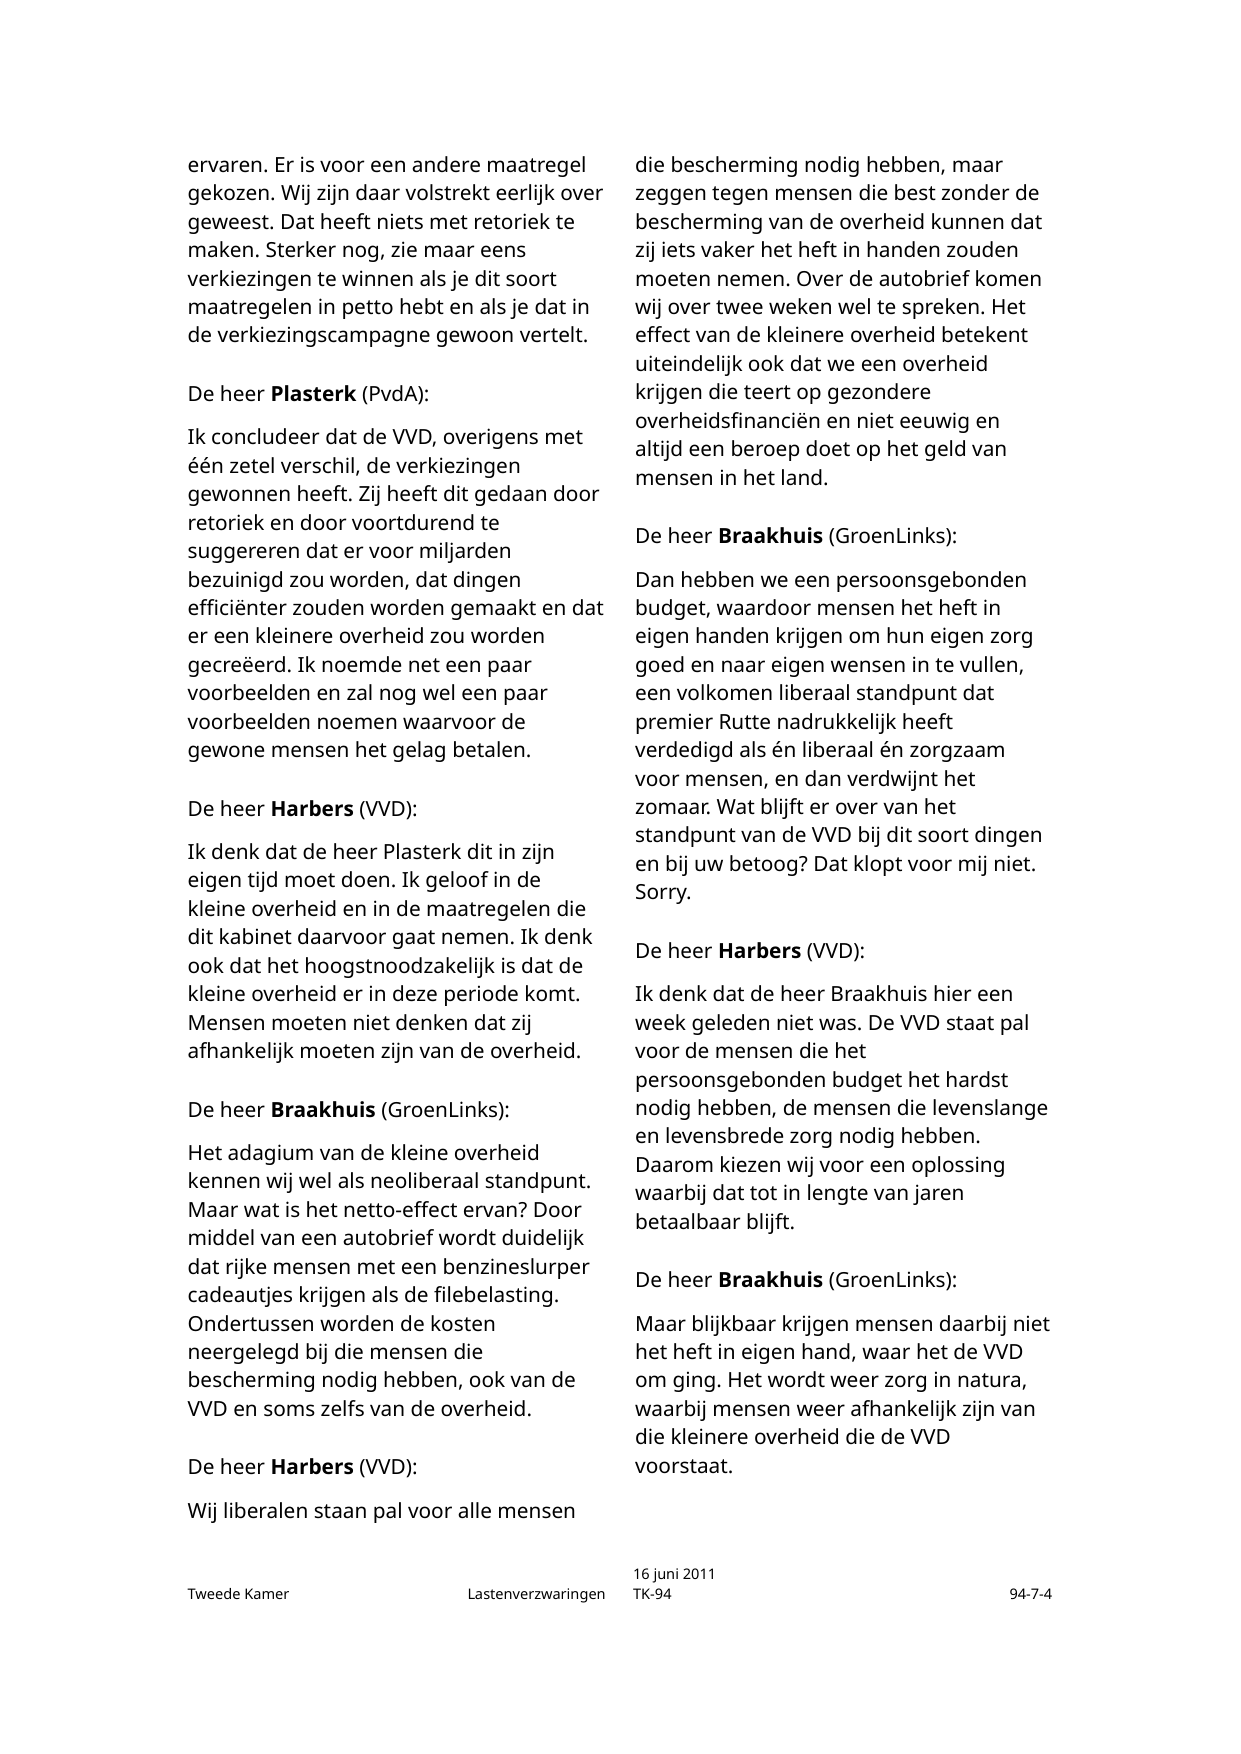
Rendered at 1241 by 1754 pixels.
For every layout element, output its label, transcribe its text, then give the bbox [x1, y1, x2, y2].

text die bescherming nodig hebben, maar zeggen tegen mensen die best zonder de bescherming van de overheid kunnen dat zij iets vaker het heft in handen zouden moeten nemen. Over de autobrief komen wij over twee weken wel te spreken. Het effect van de kleinere overheid betekent uiteindelijk ook dat we een overheid krijgen die teert op gezondere overheidsfinanciën en niet eeuwig en altijd een beroep doet op het geld van mensen in het land. [635, 150, 1053, 491]
text Wij liberalen staan pal voor alle mensen [187, 1496, 605, 1524]
text De heer Harbers (VVD): [635, 936, 1053, 964]
text De heer Braakhuis (GroenLinks): [635, 1265, 1053, 1294]
text Ik denk dat de heer Plasterk dit in zijn eigen tijd moet doen. Ik geloof in de kleine overheid en in de maatregelen die dit kabinet daarvoor gaat nemen. Ik denk ook dat het hoogstnoodzakelijk is dat de kleine overheid er in deze periode komt. Mensen moeten niet denken dat zij afhankelijk moeten zijn van de overheid. [187, 837, 605, 1065]
text De heer Plasterk (PvdA): [187, 379, 605, 407]
text De heer Braakhuis (GroenLinks): [187, 1095, 605, 1123]
text Dan hebben we een persoonsgebonden budget, waardoor mensen het heft in eigen handen krijgen om hun eigen zorg goed en naar eigen wensen in te vullen, een volkomen liberaal standpunt dat premier Rutte nadrukkelijk heeft verdedigd als én liberaal én zorgzaam voor mensen, en dan verdwijnt het zomaar. Wat blijft er over van het standpunt van de VVD bij dit soort dingen en bij uw betoog? Dat klopt voor mij niet. Sorry. [635, 565, 1053, 906]
text De heer Harbers (VVD): [187, 1452, 605, 1481]
text De heer Harbers (VVD): [187, 794, 605, 822]
text De heer Braakhuis (GroenLinks): [635, 521, 1053, 550]
text Ik concludeer dat de VVD, overigens met één zetel verschil, de verkiezingen gewonnen heeft. Zij heeft dit gedaan door retoriek en door voortdurend te suggereren dat er voor miljarden bezuinigd zou worden, dat dingen efficiënter zouden worden gemaakt en dat er een kleinere overheid zou worden gecreëerd. Ik noemde net een paar voorbeelden en zal nog wel een paar voorbeelden noemen waarvoor de gewone mensen het gelag betalen. [187, 422, 605, 764]
text ervaren. Er is voor een andere maatregel gekozen. Wij zijn daar volstrekt eerlijk over geweest. Dat heeft niets met retoriek te maken. Sterker nog, zie maar eens verkiezingen te winnen als je dit soort maatregelen in petto hebt en als je dat in de verkiezingscampagne gewoon vertelt. [187, 150, 605, 349]
text Maar blijkbaar krijgen mensen daarbij niet het heft in eigen hand, waar het de VVD om ging. Het wordt weer zorg in natura, waarbij mensen weer afhankelijk zijn van die kleinere overheid die de VVD voorstaat. [635, 1309, 1053, 1479]
text Het adagium van de kleine overheid kennen wij wel als neoliberaal standpunt. Maar wat is het netto-effect ervan? Door middel van een autobrief wordt duidelijk dat rijke mensen met een benzineslurper cadeautjes krijgen als de filebelasting. Ondertussen worden de kosten neergelegd bij die mensen die bescherming nodig hebben, ook van de VVD en soms zelfs van de overheid. [187, 1138, 605, 1422]
text Ik denk dat de heer Braakhuis hier een week geleden niet was. De VVD staat pal voor de mensen die het persoonsgebonden budget het hardst nodig hebben, de mensen die levenslange en levensbrede zorg nodig hebben. Daarom kiezen wij voor een oplossing waarbij dat tot in lengte van jaren betaalbaar blijft. [635, 979, 1053, 1235]
